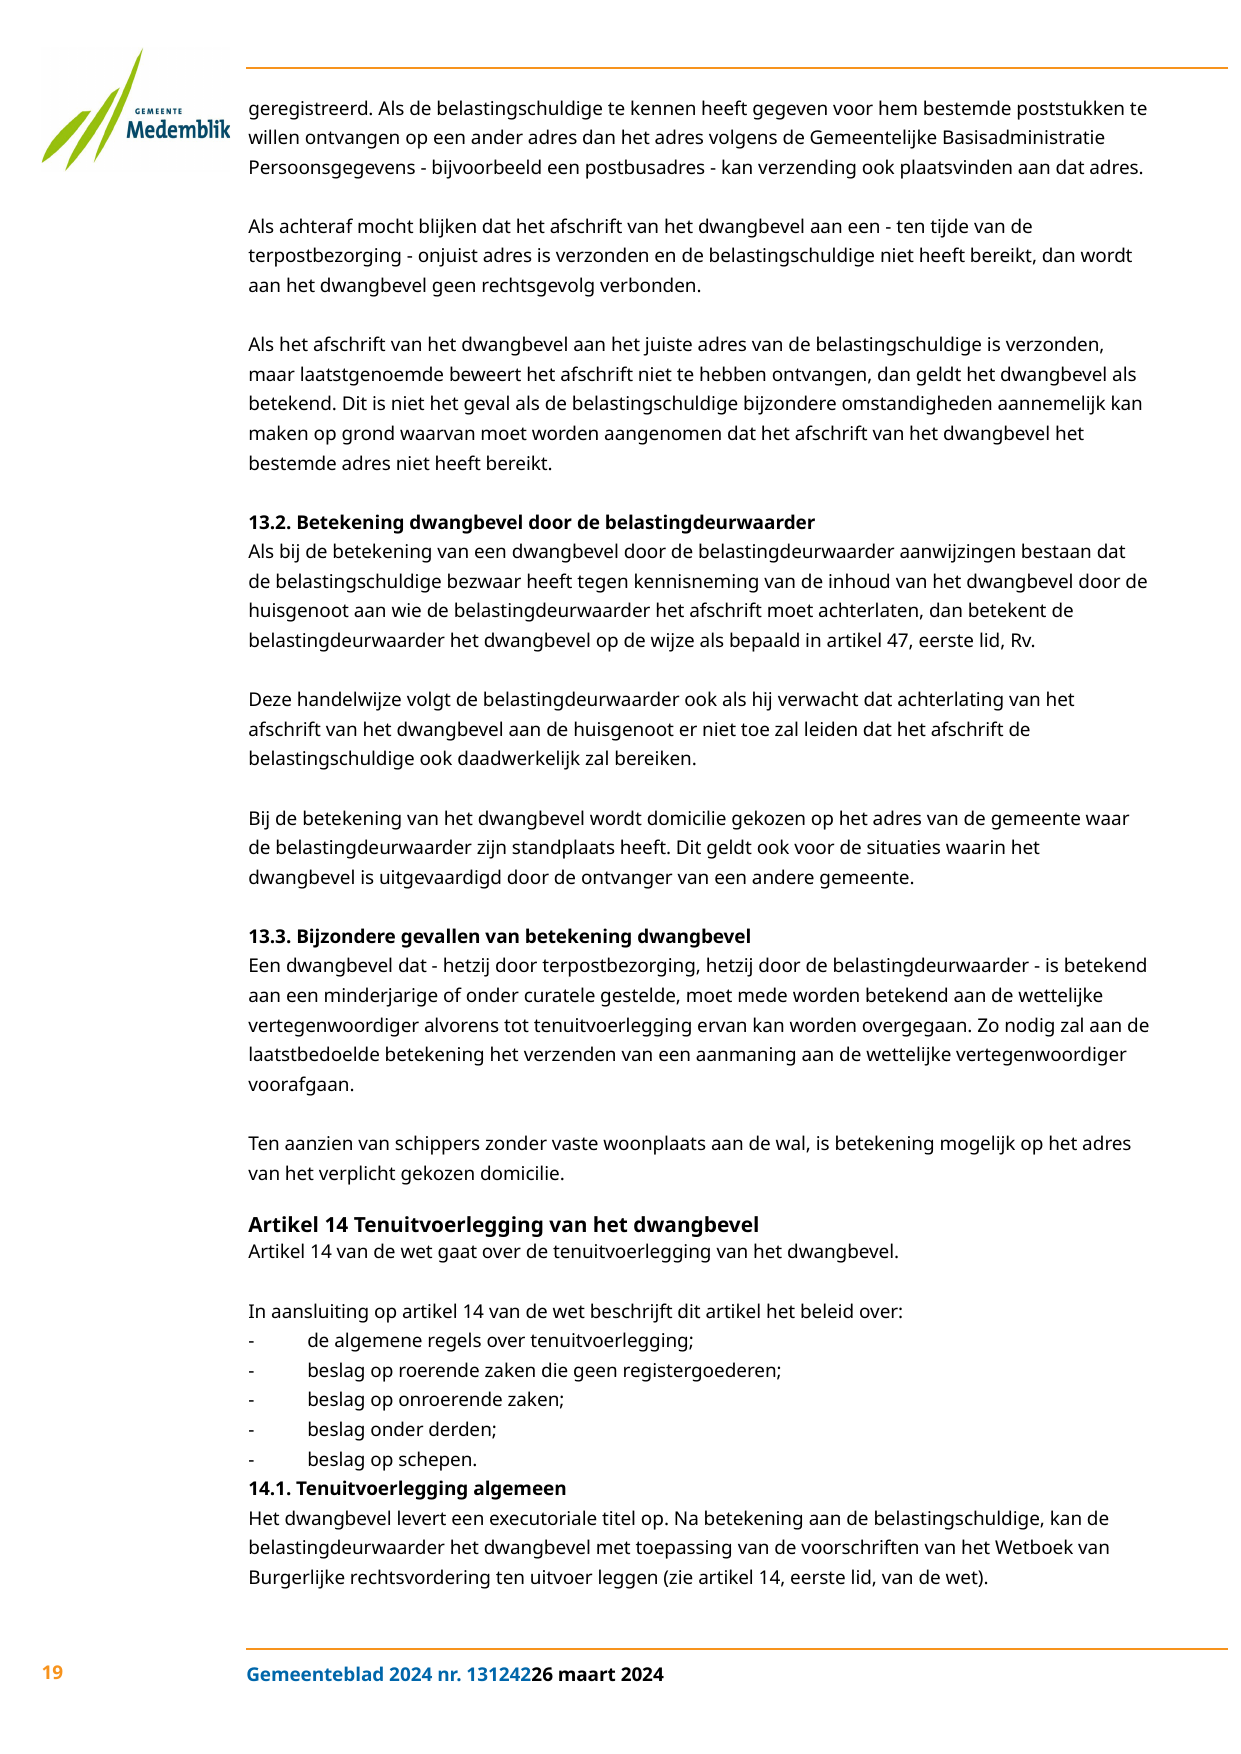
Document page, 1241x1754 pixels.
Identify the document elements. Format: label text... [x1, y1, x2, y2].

text geregistreerd. Als de belastingschuldige te kennen heeft gegeven voor hem bestemde poststukken te willen ontvangen op een ander adres dan het adres volgens de Gemeentelijke Basisadministratie Persoonsgegevens - bijvoorbeeld een postbusadres - kan verzending ook plaatsvinden aan dat adres. [248, 95, 1152, 180]
picture [41, 47, 231, 172]
text Bij de betekening van het dwangbevel wordt domicilie gekozen op het adres van de gemeente waar de belastingdeurwaarder zijn standplaats heeft. Dit geldt ook voor de situaties waarin het dwangbevel is uitgevaardigd door de ontvanger van een andere gemeente. [248, 805, 1152, 890]
list de algemene regels over tenuitvoerlegging; [248, 1327, 1152, 1353]
text Artikel 14 van de wet gaat over de tenuitvoerlegging van het dwangbevel. [248, 1239, 1152, 1264]
text 13.2. Betekening dwangbevel door de belastingdeurwaarder [248, 509, 1152, 535]
text In aansluiting op artikel 14 van de wet beschrijft dit artikel het beleid over: [248, 1298, 1152, 1323]
list beslag op schepen. [248, 1446, 1152, 1471]
list beslag op roerende zaken die geen registergoederen; [248, 1357, 1152, 1383]
text Als het afschrift van het dwangbevel aan het juiste adres van de belastingschuldige is verzonden, maar laatstgenoemde beweert het afschrift niet te hebben ontvangen, dan geldt het dwangbevel als betekend. Dit is niet het geval als de belastingschuldige bijzondere omstandigheden aannemelijk kan maken op grond waarvan moet worden aangenomen dat het afschrift van het dwangbevel het bestemde adres niet heeft bereikt. [248, 331, 1152, 476]
text 14.1. Tenuitvoerlegging algemeen [248, 1475, 1152, 1501]
list beslag op onroerende zaken; [248, 1387, 1152, 1412]
text Een dwangbevel dat - hetzij door terpostbezorging, hetzij door de belastingdeurwaarder - is betekend aan een minderjarige of onder curatele gestelde, moet mede worden betekend aan de wettelijke vertegenwoordiger alvorens tot tenuitvoerlegging ervan kan worden overgegaan. Zo nodig zal aan de laatstbedoelde betekening het verzenden van een aanmaning aan de wettelijke vertegenwoordiger voorafgaan. [248, 953, 1152, 1097]
text Ten aanzien van schippers zonder vaste woonplaats aan de wal, is betekening mogelijk op het adres van het verplicht gekozen domicilie. [248, 1130, 1152, 1186]
text Als achteraf mocht blijken dat het afschrift van het dwangbevel aan een - ten tijde van de terpostbezorging - onjuist adres is verzonden en de belastingschuldige niet heeft bereikt, dan wordt aan het dwangbevel geen rechtsgevolg verbonden. [248, 213, 1152, 298]
text 13.3. Bijzondere gevallen van betekening dwangbevel [248, 923, 1152, 949]
list beslag onder derden; [248, 1416, 1152, 1442]
text Deze handelwijze volgt de belastingdeurwaarder ook als hij verwacht dat achterlating van het afschrift van het dwangbevel aan de huisgenoot er niet toe zal leiden dat het afschrift de belastingschuldige ook daadwerkelijk zal bereiken. [248, 686, 1152, 771]
text Artikel 14 Tenuitvoerlegging van het dwangbevel [248, 1210, 1152, 1239]
text Het dwangbevel levert een executoriale titel op. Na betekening aan de belastingschuldige, kan de belastingdeurwaarder het dwangbevel met toepassing van de voorschriften van het Wetboek van Burgerlijke rechtsvordering ten uitvoer leggen (zie artikel 14, eerste lid, van de wet). [248, 1505, 1152, 1590]
text Als bij de betekening van een dwangbevel door de belastingdeurwaarder aanwijzingen bestaan dat de belastingschuldige bezwaar heeft tegen kennisneming van de inhoud van het dwangbevel door de huisgenoot aan wie de belastingdeurwaarder het afschrift moet achterlaten, dan betekent de belastingdeurwaarder het dwangbevel op de wijze als bepaald in artikel 47, eerste lid, Rv. [248, 538, 1152, 653]
